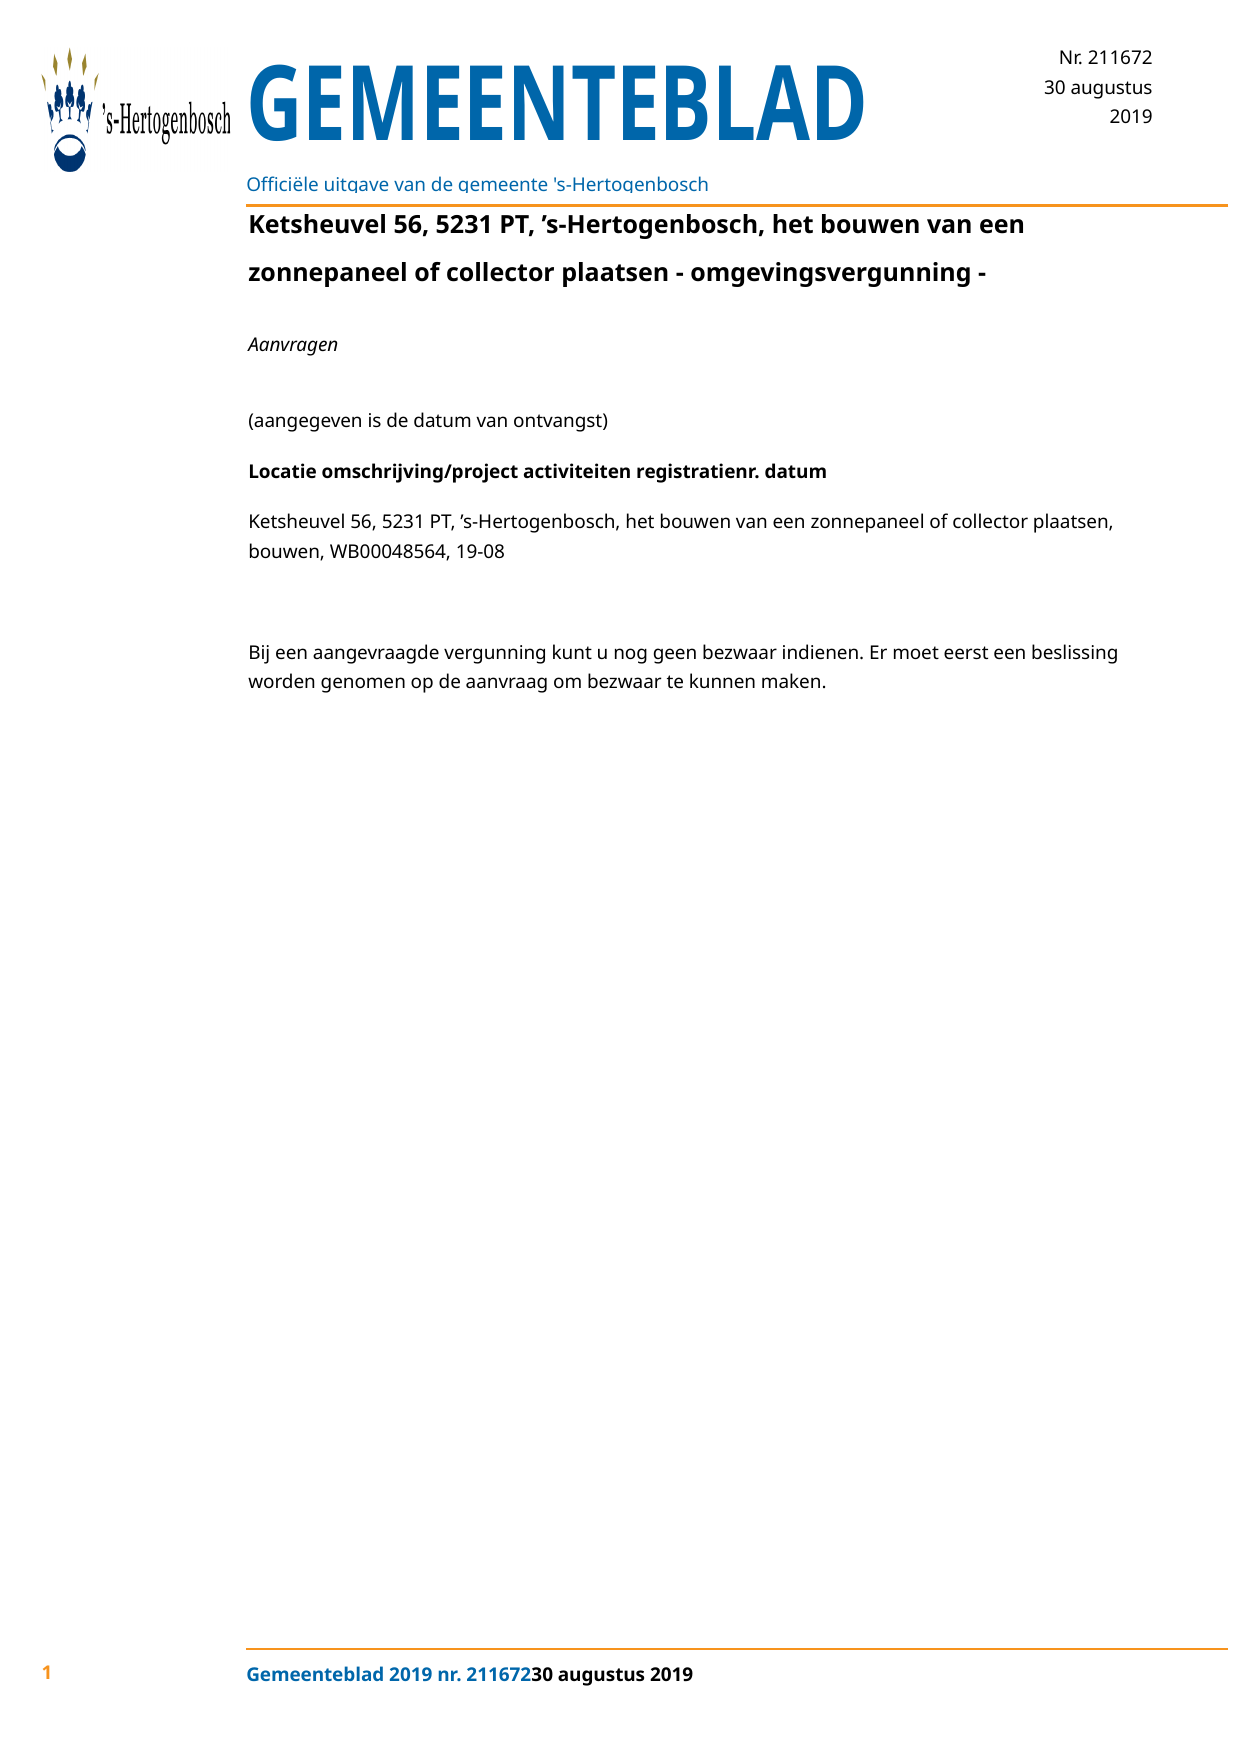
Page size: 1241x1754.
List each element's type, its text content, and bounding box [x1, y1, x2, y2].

text (aangegeven is de datum van ontvangst) [248, 408, 1152, 433]
text Ketsheuvel 56, 5231 PT, ’s-Hertogenbosch, het bouwen van een zonnepaneel of collector plaatsen - omgevingsvergunning - [248, 207, 1152, 288]
text Locatie omschrijving/project activiteiten registratienr. datum [248, 458, 1152, 484]
text Bij een aangevraagde vergunning kunt u nog geen bezwaar indienen. Er moet eerst een beslissing worden genomen op de aanvraag om bezwaar te kunnen maken. [248, 639, 1152, 694]
text Ketsheuvel 56, 5231 PT, ’s-Hertogenbosch, het bouwen van een zonnepaneel of collector plaatsen, bouwen, WB00048564, 19-08 [248, 508, 1152, 564]
text Aanvragen [248, 331, 1152, 357]
picture [41, 47, 231, 172]
